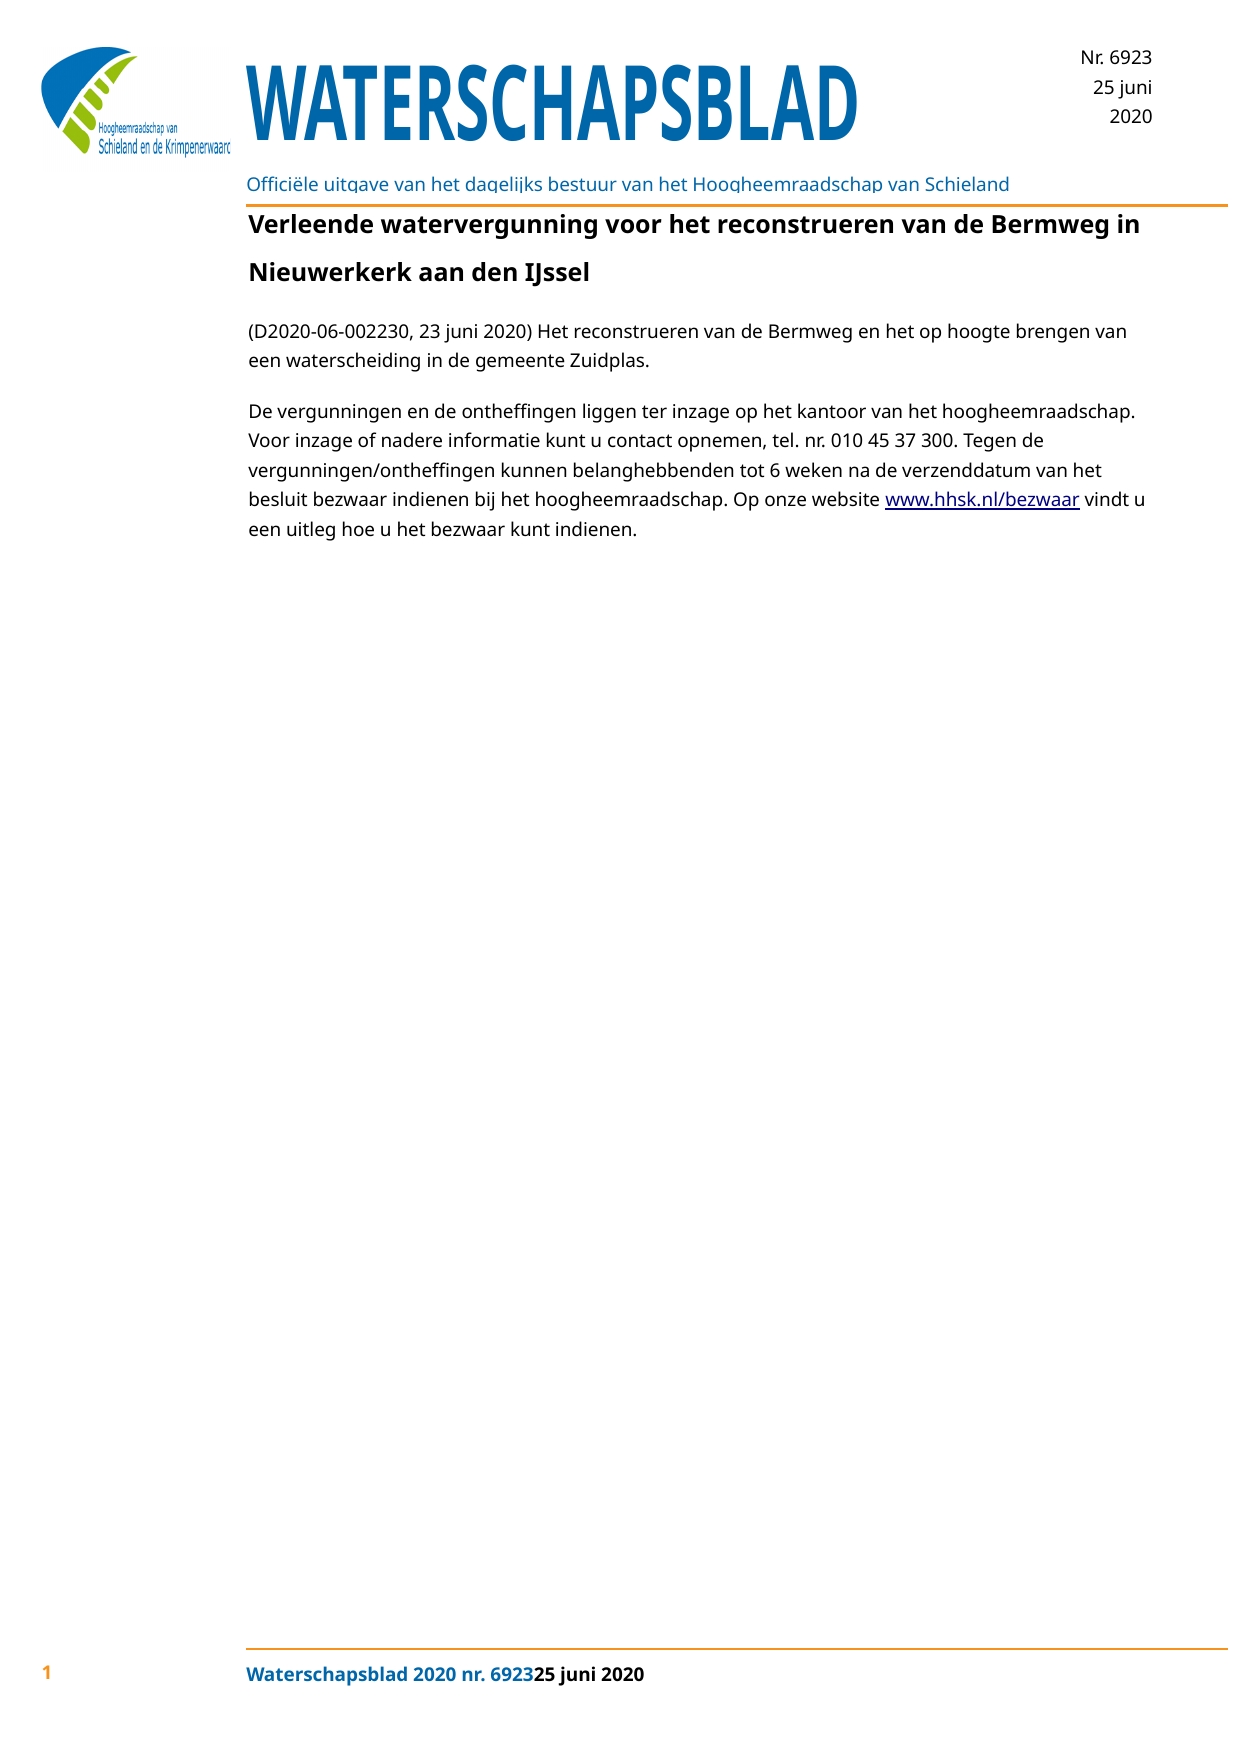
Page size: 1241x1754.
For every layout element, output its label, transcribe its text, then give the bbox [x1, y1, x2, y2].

text Verleende watervergunning voor het reconstrueren van de Bermweg in Nieuwerkerk aan den IJssel [248, 207, 1152, 288]
text (D2020-06-002230, 23 juni 2020) Het reconstrueren van de Bermweg en het op hoogte brengen van een waterscheiding in de gemeente Zuidplas. [248, 318, 1152, 373]
text De vergunningen en de ontheffingen liggen ter inzage op het kantoor van het hoogheemraadschap. Voor inzage of nadere informatie kunt u contact opnemen, tel. nr. 010 45 37 300. Tegen de vergunningen/ontheffingen kunnen belanghebbenden tot 6 weken na de verzenddatum van het besluit bezwaar indienen bij het hoogheemraadschap. Op onze website www.hhsk.nl/bezwaar vindt u een uitleg hoe u het bezwaar kunt indienen. [248, 398, 1152, 542]
picture [41, 47, 231, 172]
